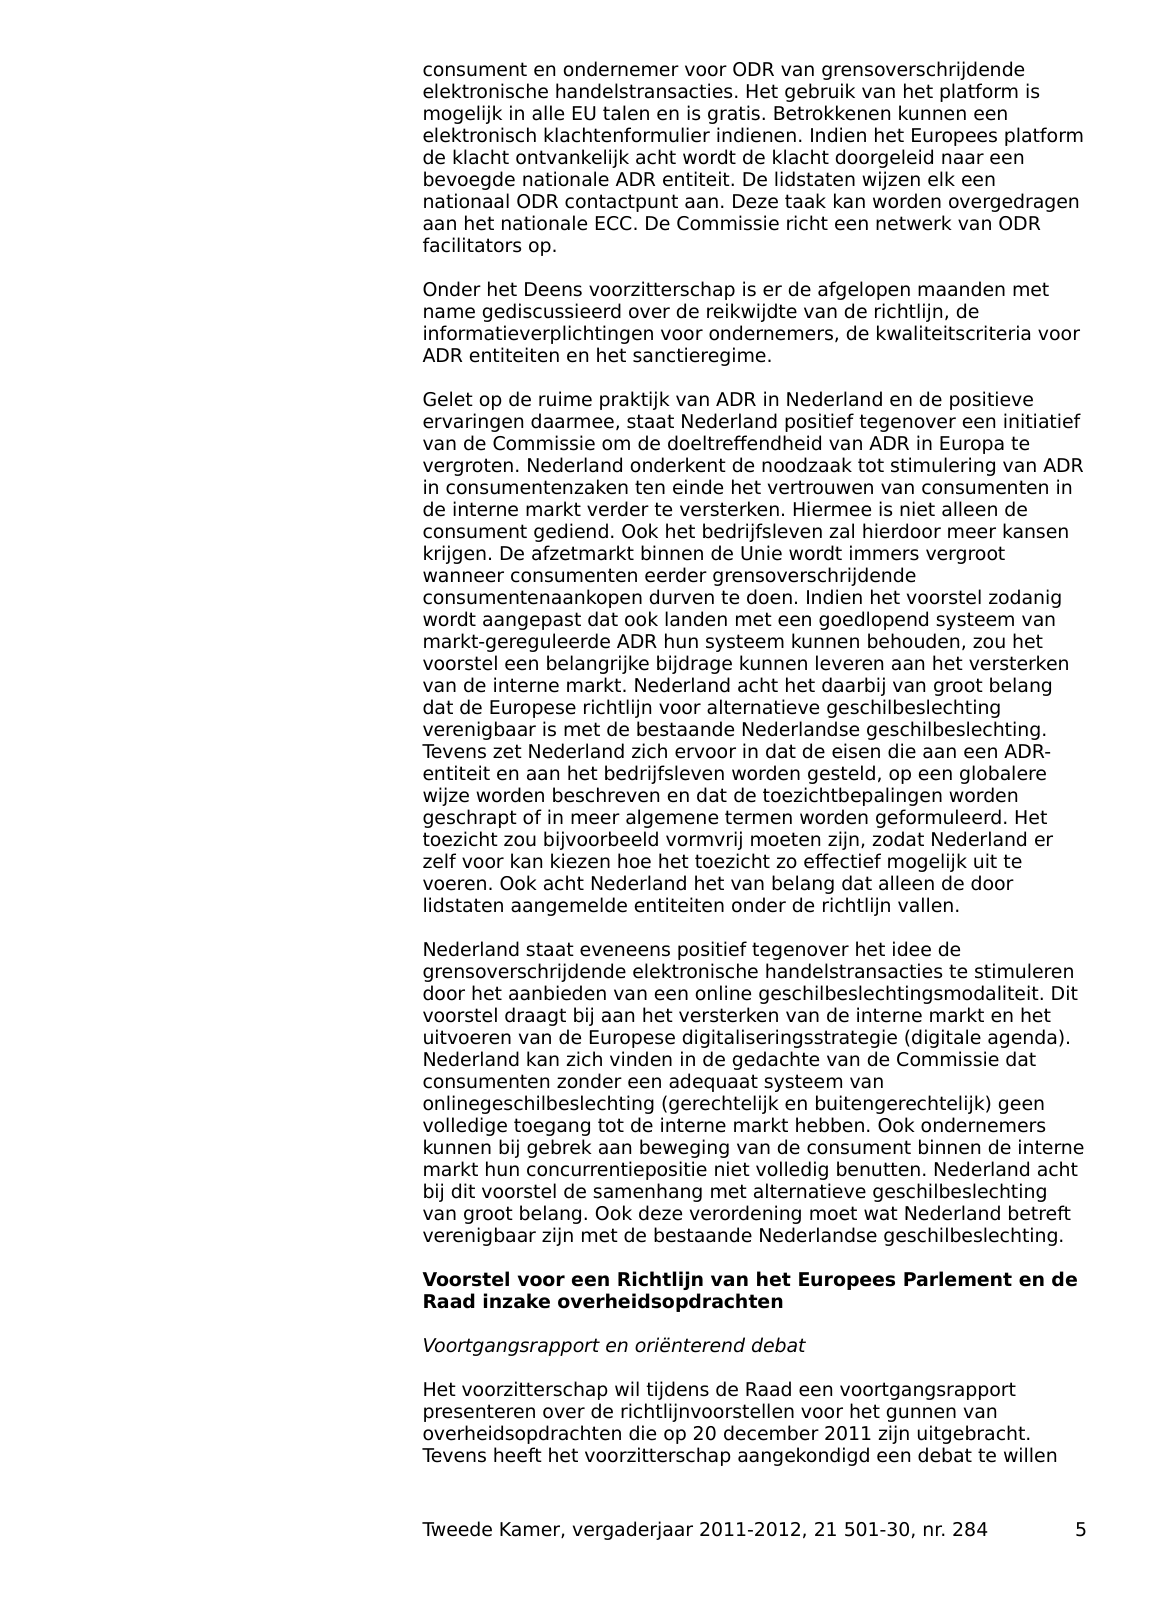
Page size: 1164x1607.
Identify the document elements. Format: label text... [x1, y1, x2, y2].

text Gelet op de ruime praktijk van ADR in Nederland en de positieve ervaringen daarmee, staat Nederland positief tegenover een initiatief van de Commissie om de doeltreffendheid van ADR in Europa te vergroten. Nederland onderkent de noodzaak tot stimulering van ADR in consumentenzaken ten einde het vertrouwen van consumenten in de interne markt verder te versterken. Hiermee is niet alleen de consument gediend. Ook het bedrijfsleven zal hierdoor meer kansen krijgen. De afzetmarkt binnen de Unie wordt immers vergroot wanneer consumenten eerder grensoverschrijdende consumentenaankopen durven te doen. Indien het voorstel zodanig wordt aangepast dat ook landen met een goedlopend systeem van markt-gereguleerde ADR hun systeem kunnen behouden, zou het voorstel een belangrijke bijdrage kunnen leveren aan het versterken van de interne markt. Nederland acht het daarbij van groot belang dat de Europese richtlijn voor alternatieve geschilbeslechting verenigbaar is met de bestaande Nederlandse geschilbeslechting. Tevens zet Nederland zich ervoor in dat de eisen die aan een ADR-entiteit en aan het bedrijfsleven worden gesteld, op een globalere wijze worden beschreven en dat de toezichtbepalingen worden geschrapt of in meer algemene termen worden geformuleerd. Het toezicht zou bijvoorbeeld vormvrij moeten zijn, zodat Nederland er zelf voor kan kiezen hoe het toezicht zo effectief mogelijk uit te voeren. Ook acht Nederland het van belang dat alleen de door lidstaten aangemelde entiteiten onder de richtlijn vallen. [422, 389, 1087, 917]
text Voortgangsrapport en oriënterend debat [422, 1335, 1087, 1357]
text Onder het Deens voorzitterschap is er de afgelopen maanden met name gediscussieerd over de reikwijdte van de richtlijn, de informatieverplichtingen voor ondernemers, de kwaliteitscriteria voor ADR entiteiten en het sanctieregime. [422, 279, 1087, 367]
text Nederland staat eveneens positief tegenover het idee de grensoverschrijdende elektronische handelstransacties te stimuleren door het aanbieden van een online geschilbeslechtingsmodaliteit. Dit voorstel draagt bij aan het versterken van de interne markt en het uitvoeren van de Europese digitaliseringsstrategie (digitale agenda). Nederland kan zich vinden in de gedachte van de Commissie dat consumenten zonder een adequaat systeem van onlinegeschilbeslechting (gerechtelijk en buitengerechtelijk) geen volledige toegang tot de interne markt hebben. Ook ondernemers kunnen bij gebrek aan beweging van de consument binnen de interne markt hun concurrentiepositie niet volledig benutten. Nederland acht bij dit voorstel de samenhang met alternatieve geschilbeslechting van groot belang. Ook deze verordening moet wat Nederland betreft verenigbaar zijn met de bestaande Nederlandse geschilbeslechting. [422, 939, 1087, 1247]
text consument en ondernemer voor ODR van grensoverschrijdende elektronische handelstransacties. Het gebruik van het platform is mogelijk in alle EU talen en is gratis. Betrokkenen kunnen een elektronisch klachtenformulier indienen. Indien het Europees platform de klacht ontvankelijk acht wordt de klacht doorgeleid naar een bevoegde nationale ADR entiteit. De lidstaten wijzen elk een nationaal ODR contactpunt aan. Deze taak kan worden overgedragen aan het nationale ECC. De Commissie richt een netwerk van ODR facilitators op. [422, 59, 1087, 257]
text Het voorzitterschap wil tijdens de Raad een voortgangsrapport presenteren over de richtlijnvoorstellen voor het gunnen van overheidsopdrachten die op 20 december 2011 zijn uitgebracht. Tevens heeft het voorzitterschap aangekondigd een debat te willen [422, 1379, 1087, 1467]
subtitle Voorstel voor een Richtlijn van het Europees Parlement en de Raad inzake overheidsopdrachten [422, 1269, 1087, 1313]
